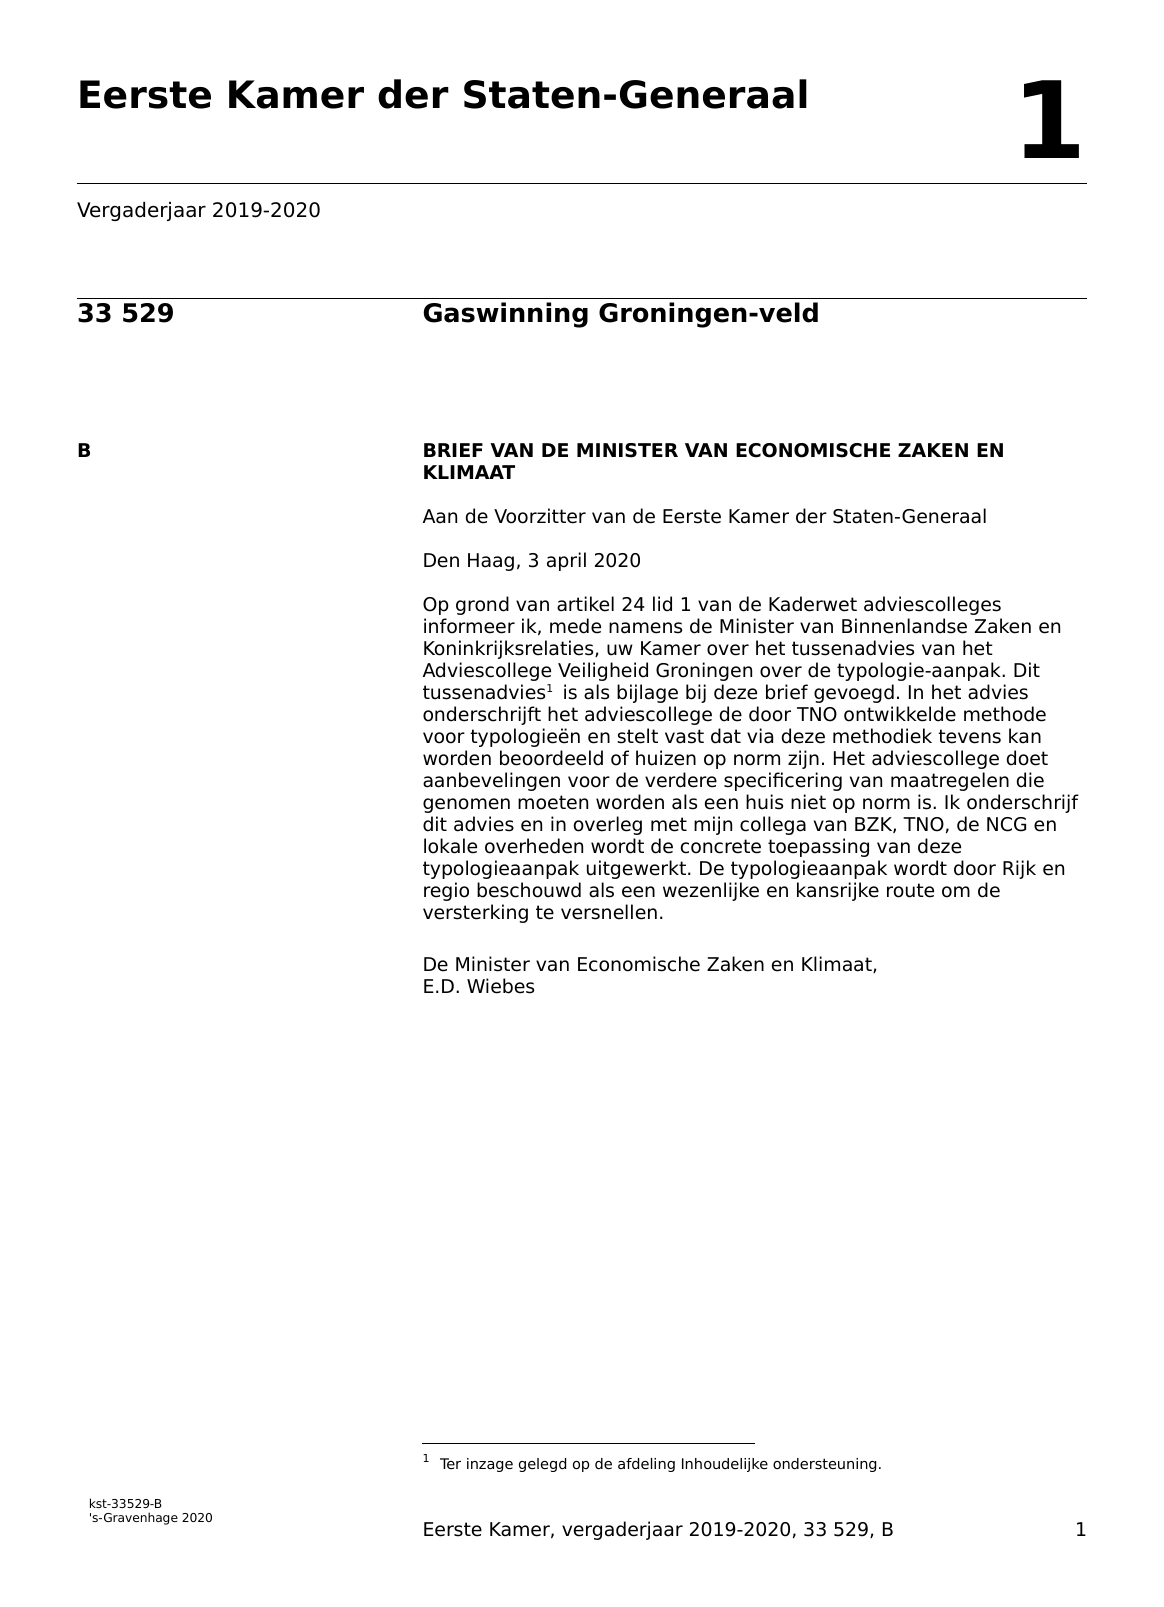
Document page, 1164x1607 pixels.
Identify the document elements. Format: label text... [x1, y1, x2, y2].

table_header 1 [886, 59, 1087, 183]
subtitle B BRIEF VAN DE MINISTER VAN ECONOMISCHE ZAKEN EN KLIMAAT [77, 440, 1087, 484]
text Ter inzage gelegd op de afdeling Inhoudelijke ondersteuning. [422, 1452, 1087, 1474]
subtitle 33 529 Gaswinning Groningen-veld [77, 299, 1087, 329]
text 's-Gravenhage 2020 [88, 1511, 323, 1525]
table_header Eerste Kamer der Staten-Generaal [77, 59, 886, 183]
text Aan de Voorzitter van de Eerste Kamer der Staten-Generaal [422, 506, 1087, 528]
text kst-33529-B [88, 1497, 323, 1511]
text Den Haag, 3 april 2020 [422, 550, 1087, 572]
text De Minister van Economische Zaken en Klimaat, E.D. Wiebes [422, 954, 1087, 998]
table_cell Vergaderjaar 2019-2020 [77, 184, 1087, 298]
text Op grond van artikel 24 lid 1 van de Kaderwet adviescolleges informeer ik, mede namens de Minister van Binnenlandse Zaken en Koninkrijksrelaties, uw Kamer over het tussenadvies van het Adviescollege Veiligheid Groningen over de typologie-aanpak. Dit tussenadvies is als bijlage bij deze brief gevoegd. In het advies onderschrijft het adviescollege de door TNO ontwikkelde methode voor typologieën en stelt vast dat via deze methodiek tevens kan worden beoordeeld of huizen op norm zijn. Het adviescollege doet aanbevelingen voor de verdere specificering van maatregelen die genomen moeten worden als een huis niet op norm is. Ik onderschrijf dit advies en in overleg met mijn collega van BZK, TNO, de NCG en lokale overheden wordt de concrete toepassing van deze typologieaanpak uitgewerkt. De typologieaanpak wordt door Rijk en regio beschouwd als een wezenlijke en kansrijke route om de versterking te versnellen. [422, 594, 1087, 924]
